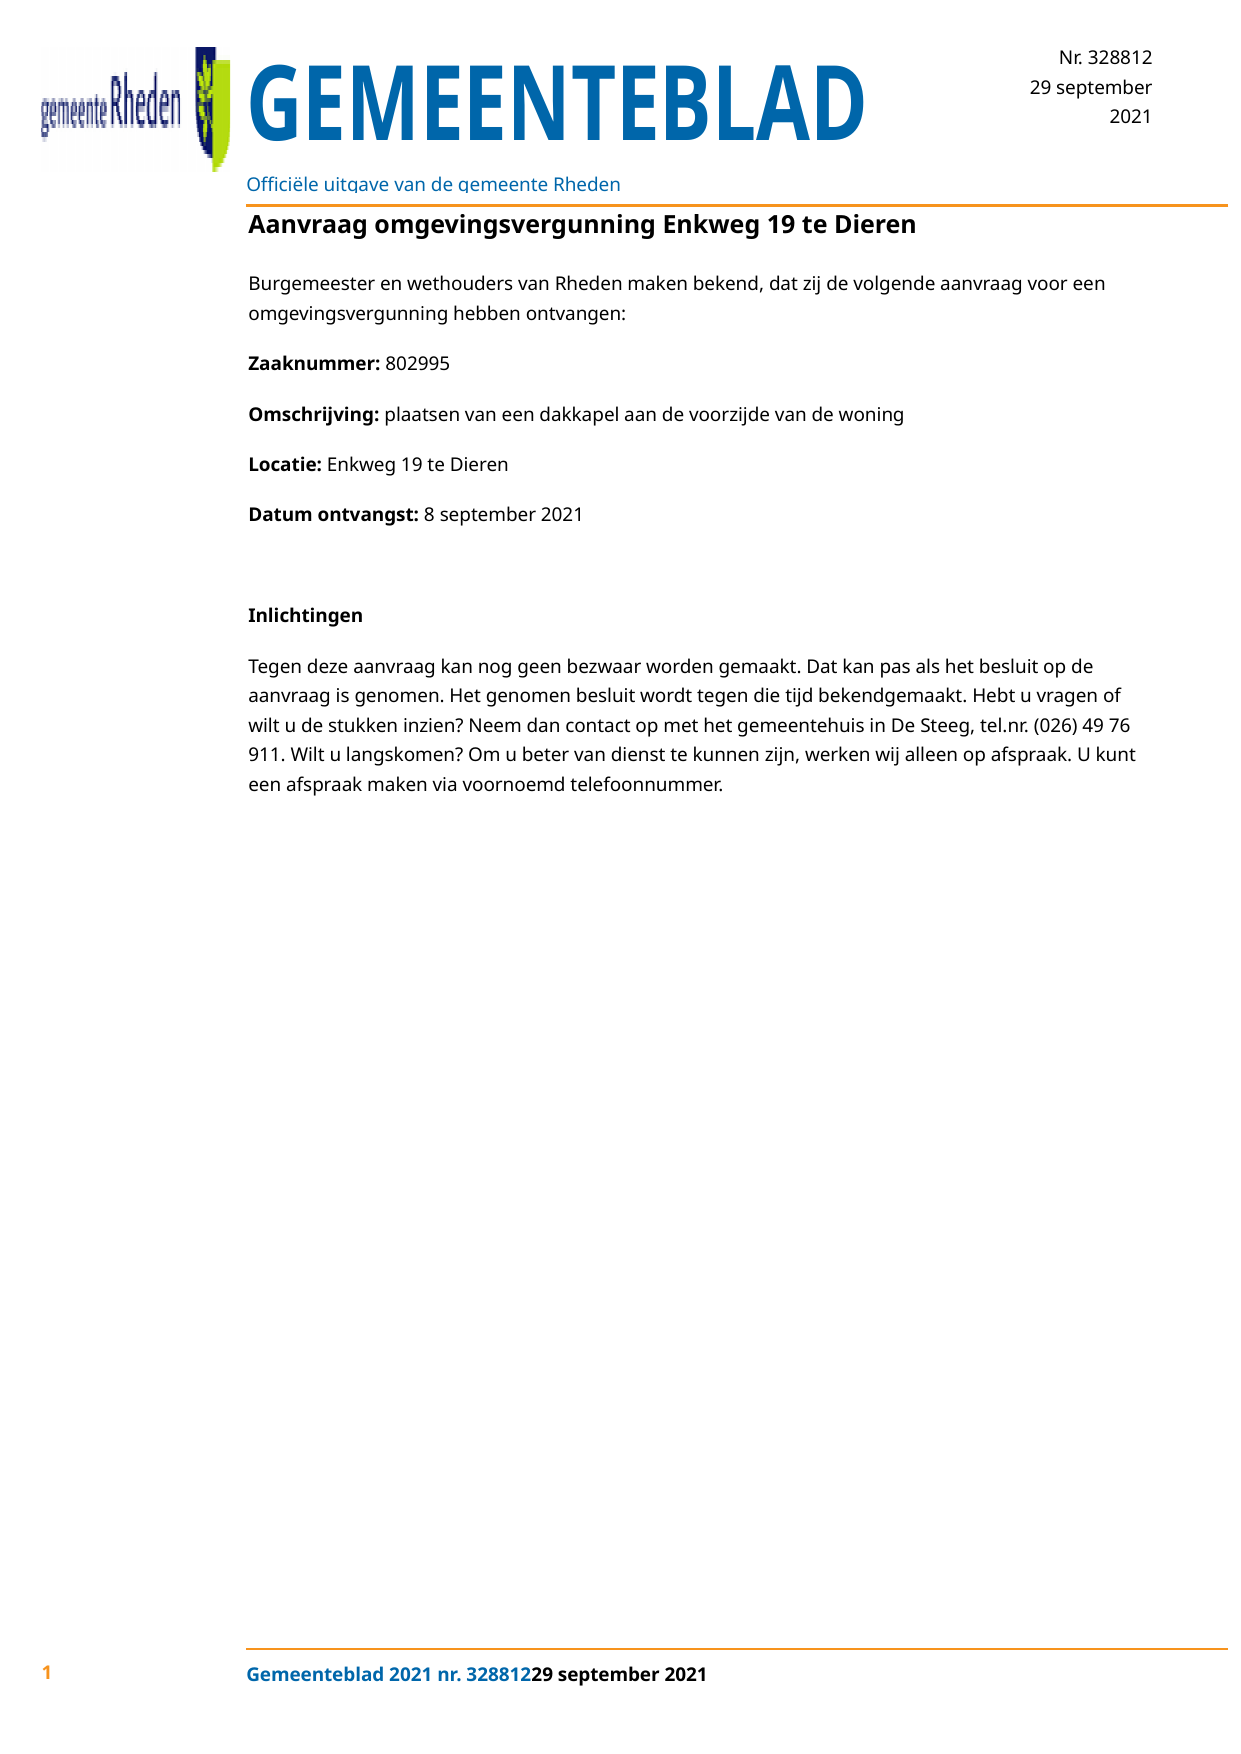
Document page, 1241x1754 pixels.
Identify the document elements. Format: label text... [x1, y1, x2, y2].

text Tegen deze aanvraag kan nog geen bezwaar worden gemaakt. Dat kan pas als het besluit op de aanvraag is genomen. Het genomen besluit wordt tegen die tijd bekendgemaakt. Hebt u vragen of wilt u de stukken inzien? Neem dan contact op met het gemeentehuis in De Steeg, tel.nr. (026) 49 76 911. Wilt u langskomen? Om u beter van dienst te kunnen zijn, werken wij alleen op afspraak. U kunt een afspraak maken via voornoemd telefoonnummer. [248, 653, 1152, 797]
text Inlichtingen [248, 602, 1152, 628]
text Datum ontvangst: 8 september 2021 [248, 502, 1152, 527]
text Zaaknummer: 802995 [248, 350, 1152, 376]
text Aanvraag omgevingsvergunning Enkweg 19 te Dieren [248, 207, 1152, 241]
text Omschrijving: plaatsen van een dakkapel aan de voorzijde van de woning [248, 401, 1152, 426]
text Locatie: Enkweg 19 te Dieren [248, 451, 1152, 477]
text Burgemeester en wethouders van Rheden maken bekend, dat zij de volgende aanvraag voor een omgevingsvergunning hebben ontvangen: [248, 270, 1152, 326]
picture [41, 47, 231, 172]
